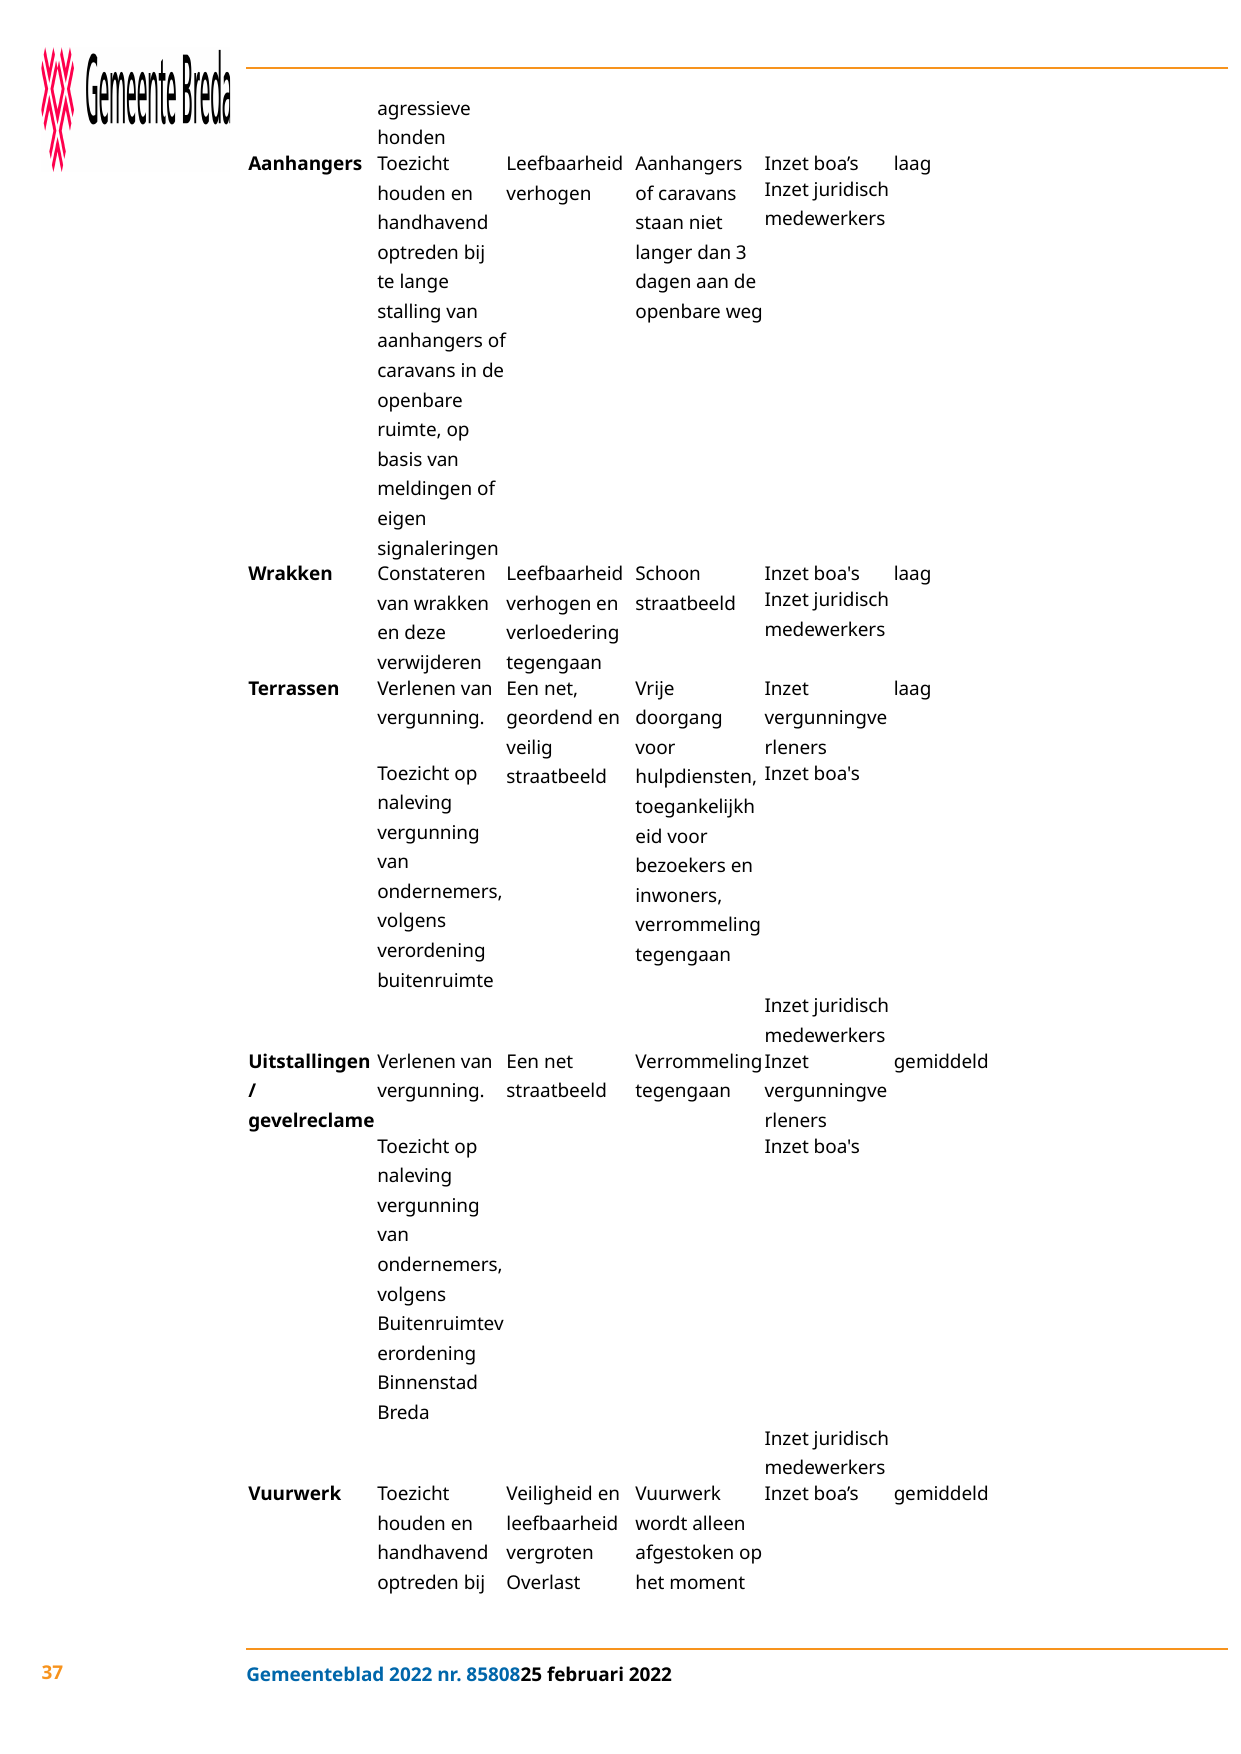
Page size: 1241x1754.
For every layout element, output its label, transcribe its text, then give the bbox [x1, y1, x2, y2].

table_cell Inzet boa's [764, 760, 893, 993]
table_cell Aanhangers [248, 150, 377, 560]
table_cell Uitstallingen/gevelreclame [248, 1048, 377, 1480]
table_cell Schoon straatbeeld [635, 560, 764, 675]
table_cell Verrommeling tegengaan [635, 1048, 764, 1480]
table_cell [764, 95, 893, 150]
table_cell Verlenen van vergunning. [377, 675, 506, 760]
table_cell Inzet vergunningverleners [764, 1048, 893, 1133]
table_cell Vuurwerk [248, 1480, 377, 1594]
table_cell Inzet juridisch medewerkers [764, 1425, 893, 1480]
table_cell [377, 1425, 506, 1480]
table_cell Toezicht op naleving vergunning van ondernemers, volgens Buitenruimteverordening Binnenstad Breda [377, 1133, 506, 1425]
table_cell Veiligheid en leefbaarheid vergroten Overlast [506, 1480, 635, 1594]
table_cell laag [894, 150, 1022, 560]
table_cell Inzet juridisch medewerkers [764, 176, 893, 560]
table_cell Inzet boa's [764, 560, 893, 586]
table_cell Inzet boa’s [764, 150, 893, 176]
table_cell Leefbaarheid verhogen en verloedering tegengaan [506, 560, 635, 675]
table_cell Toezicht op naleving vergunning van ondernemers, volgens verordening buitenruimte [377, 760, 506, 993]
table_cell [894, 95, 1022, 150]
table_cell Vrije doorgang voor hulpdiensten, toegankelijkheid voor bezoekers en inwoners, verrommeling tegengaan [635, 675, 764, 1048]
picture [41, 47, 231, 172]
table_cell [635, 95, 764, 150]
table_cell agressieve honden [377, 95, 506, 150]
table_cell Leefbaarheid verhogen [506, 150, 635, 560]
table_cell Inzet juridisch medewerkers [764, 586, 893, 675]
table_cell Inzet juridisch medewerkers [764, 993, 893, 1048]
table_cell laag [894, 675, 1022, 1048]
table_cell [377, 993, 506, 1048]
table_cell Inzet boa’s [764, 1480, 893, 1594]
table_cell Een net, geordend en veilig straatbeeld [506, 675, 635, 1048]
table_cell Inzet boa's [764, 1133, 893, 1425]
table_cell Wrakken [248, 560, 377, 675]
table_cell Aanhangers of caravans staan niet langer dan 3 dagen aan de openbare weg [635, 150, 764, 560]
table_cell Inzet vergunningverleners [764, 675, 893, 760]
table_cell [248, 95, 377, 150]
table_cell gemiddeld [894, 1048, 1022, 1480]
table_cell [506, 95, 635, 150]
table_cell Verlenen van vergunning. [377, 1048, 506, 1133]
table_cell Constateren van wrakken en deze verwijderen [377, 560, 506, 675]
table_cell Toezicht houden en handhavend optreden bij [377, 1480, 506, 1594]
table_cell Een net straatbeeld [506, 1048, 635, 1480]
table_cell Terrassen [248, 675, 377, 1048]
table_cell Toezicht houden en handhavend optreden bij te lange stalling van aanhangers of caravans in de openbare ruimte, op basis van meldingen of eigen signaleringen [377, 150, 506, 560]
table_cell laag [894, 560, 1022, 675]
table_cell Vuurwerk wordt alleen afgestoken op het moment [635, 1480, 764, 1594]
table_cell gemiddeld [894, 1480, 1022, 1594]
